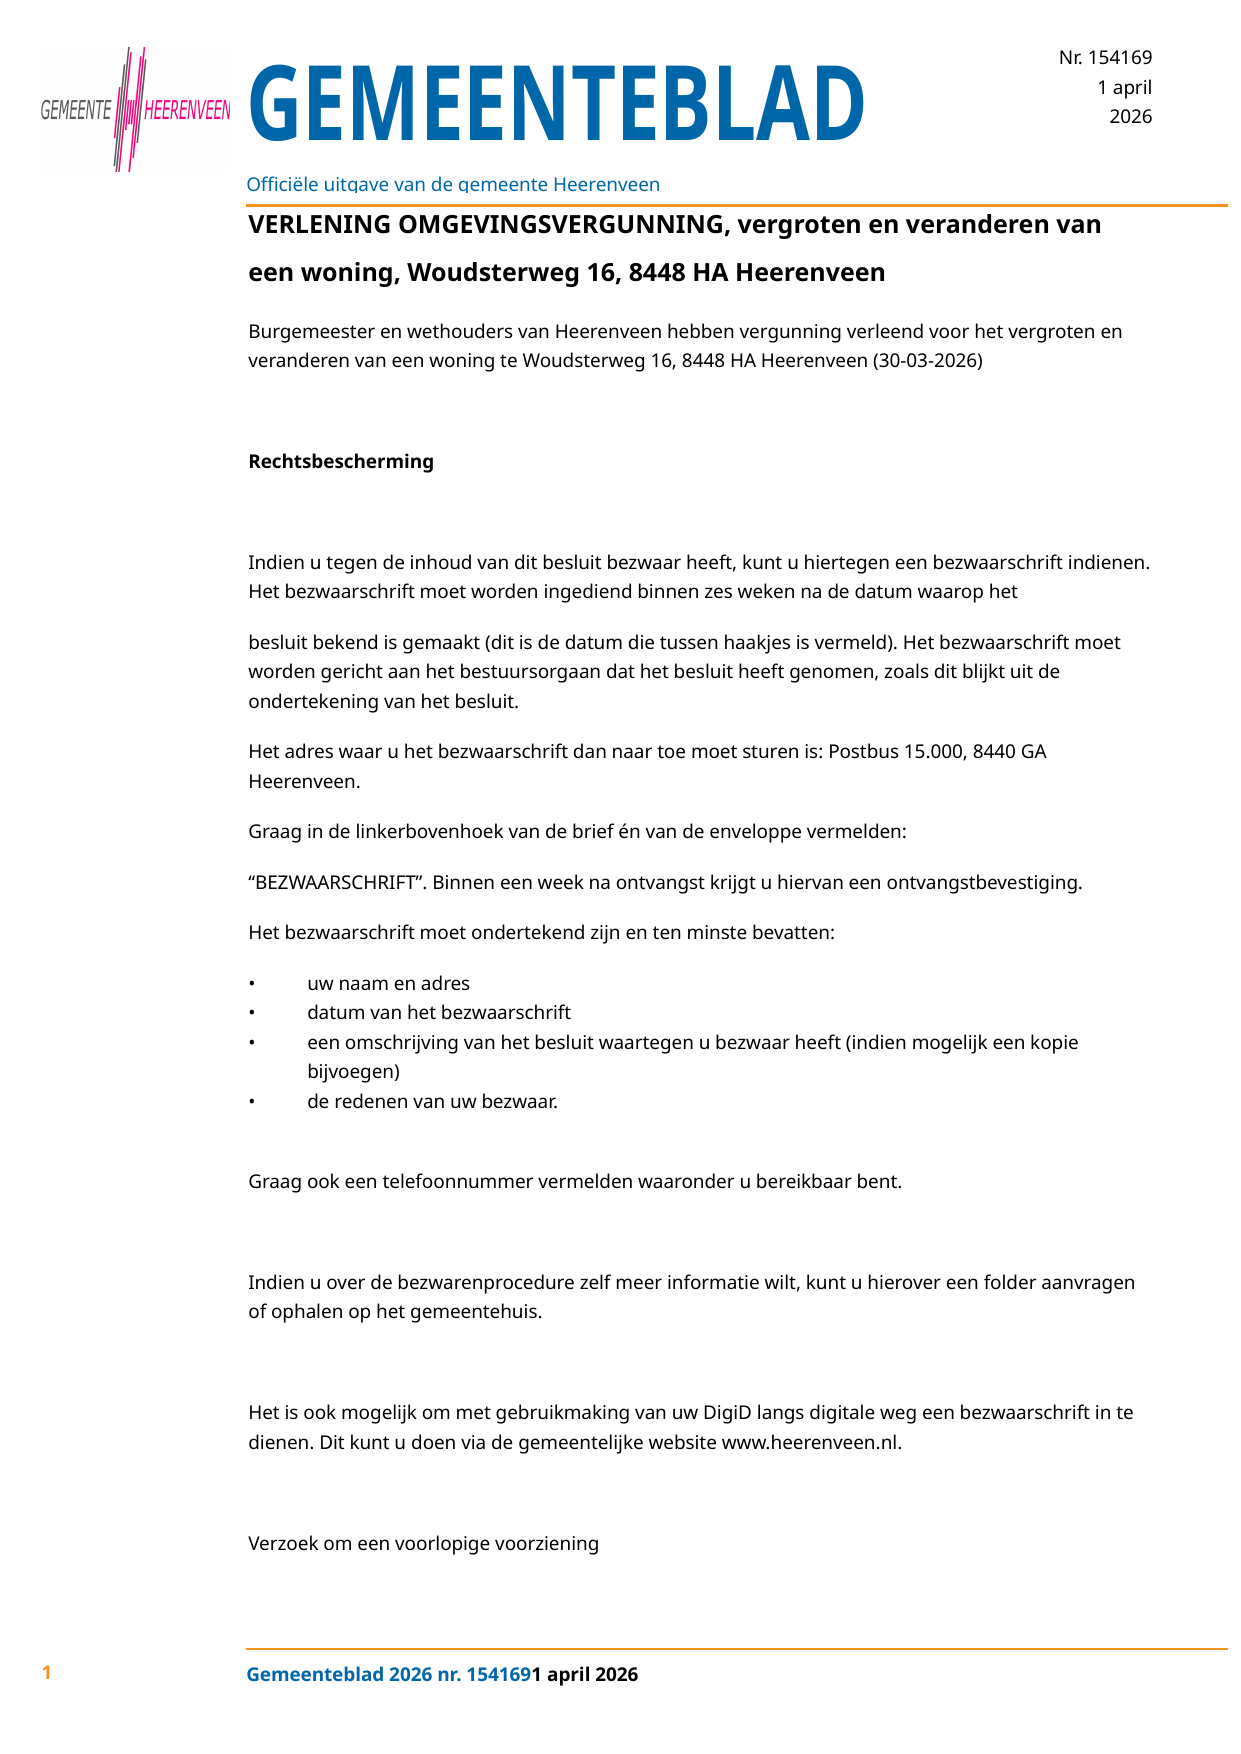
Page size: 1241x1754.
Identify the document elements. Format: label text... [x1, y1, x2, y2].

text Het is ook mogelijk om met gebruikmaking van uw DigiD langs digitale weg een bezwaarschrift in te dienen. Dit kunt u doen via de gemeentelijke website www.heerenveen.nl. [248, 1399, 1152, 1455]
text Rechtsbescherming [248, 448, 1152, 474]
text “BEZWAARSCHRIFT”. Binnen een week na ontvangst krijgt u hiervan een ontvangstbevestiging. [248, 869, 1152, 895]
text Het bezwaarschrift moet ondertekend zijn en ten minste bevatten: [248, 919, 1152, 945]
text Het adres waar u het bezwaarschrift dan naar toe moet sturen is: Postbus 15.000, 8440 GA Heerenveen. [248, 739, 1152, 794]
text Graag ook een telefoonnummer vermelden waaronder u bereikbaar bent. [248, 1168, 1152, 1194]
text Indien u over de bezwarenprocedure zelf meer informatie wilt, kunt u hierover een folder aanvragen of ophalen op het gemeentehuis. [248, 1269, 1152, 1324]
text Indien u tegen de inhoud van dit besluit bezwaar heeft, kunt u hiertegen een bezwaarschrift indienen. Het bezwaarschrift moet worden ingediend binnen zes weken na de datum waarop het [248, 549, 1152, 604]
text Burgemeester en wethouders van Heerenveen hebben vergunning verleend voor het vergroten en veranderen van een woning te Woudsterweg 16, 8448 HA Heerenveen (30-03-2026) [248, 318, 1152, 373]
list uw naam en adres [248, 970, 1152, 996]
text Verzoek om een voorlopige voorziening [248, 1530, 1152, 1556]
text Graag in de linkerbovenhoek van de brief én van de enveloppe vermelden: [248, 819, 1152, 844]
list de redenen van uw bezwaar. [248, 1088, 1152, 1114]
picture [41, 47, 231, 172]
list een omschrijving van het besluit waartegen u bezwaar heeft (indien mogelijk een kopie bijvoegen) [248, 1029, 1152, 1084]
text VERLENING OMGEVINGSVERGUNNING, vergroten en veranderen van een woning, Woudsterweg 16, 8448 HA Heerenveen [248, 207, 1152, 288]
list datum van het bezwaarschrift [248, 999, 1152, 1025]
text besluit bekend is gemaakt (dit is de datum die tussen haakjes is vermeld). Het bezwaarschrift moet worden gericht aan het bestuursorgaan dat het besluit heeft genomen, zoals dit blijkt uit de ondertekening van het besluit. [248, 629, 1152, 714]
